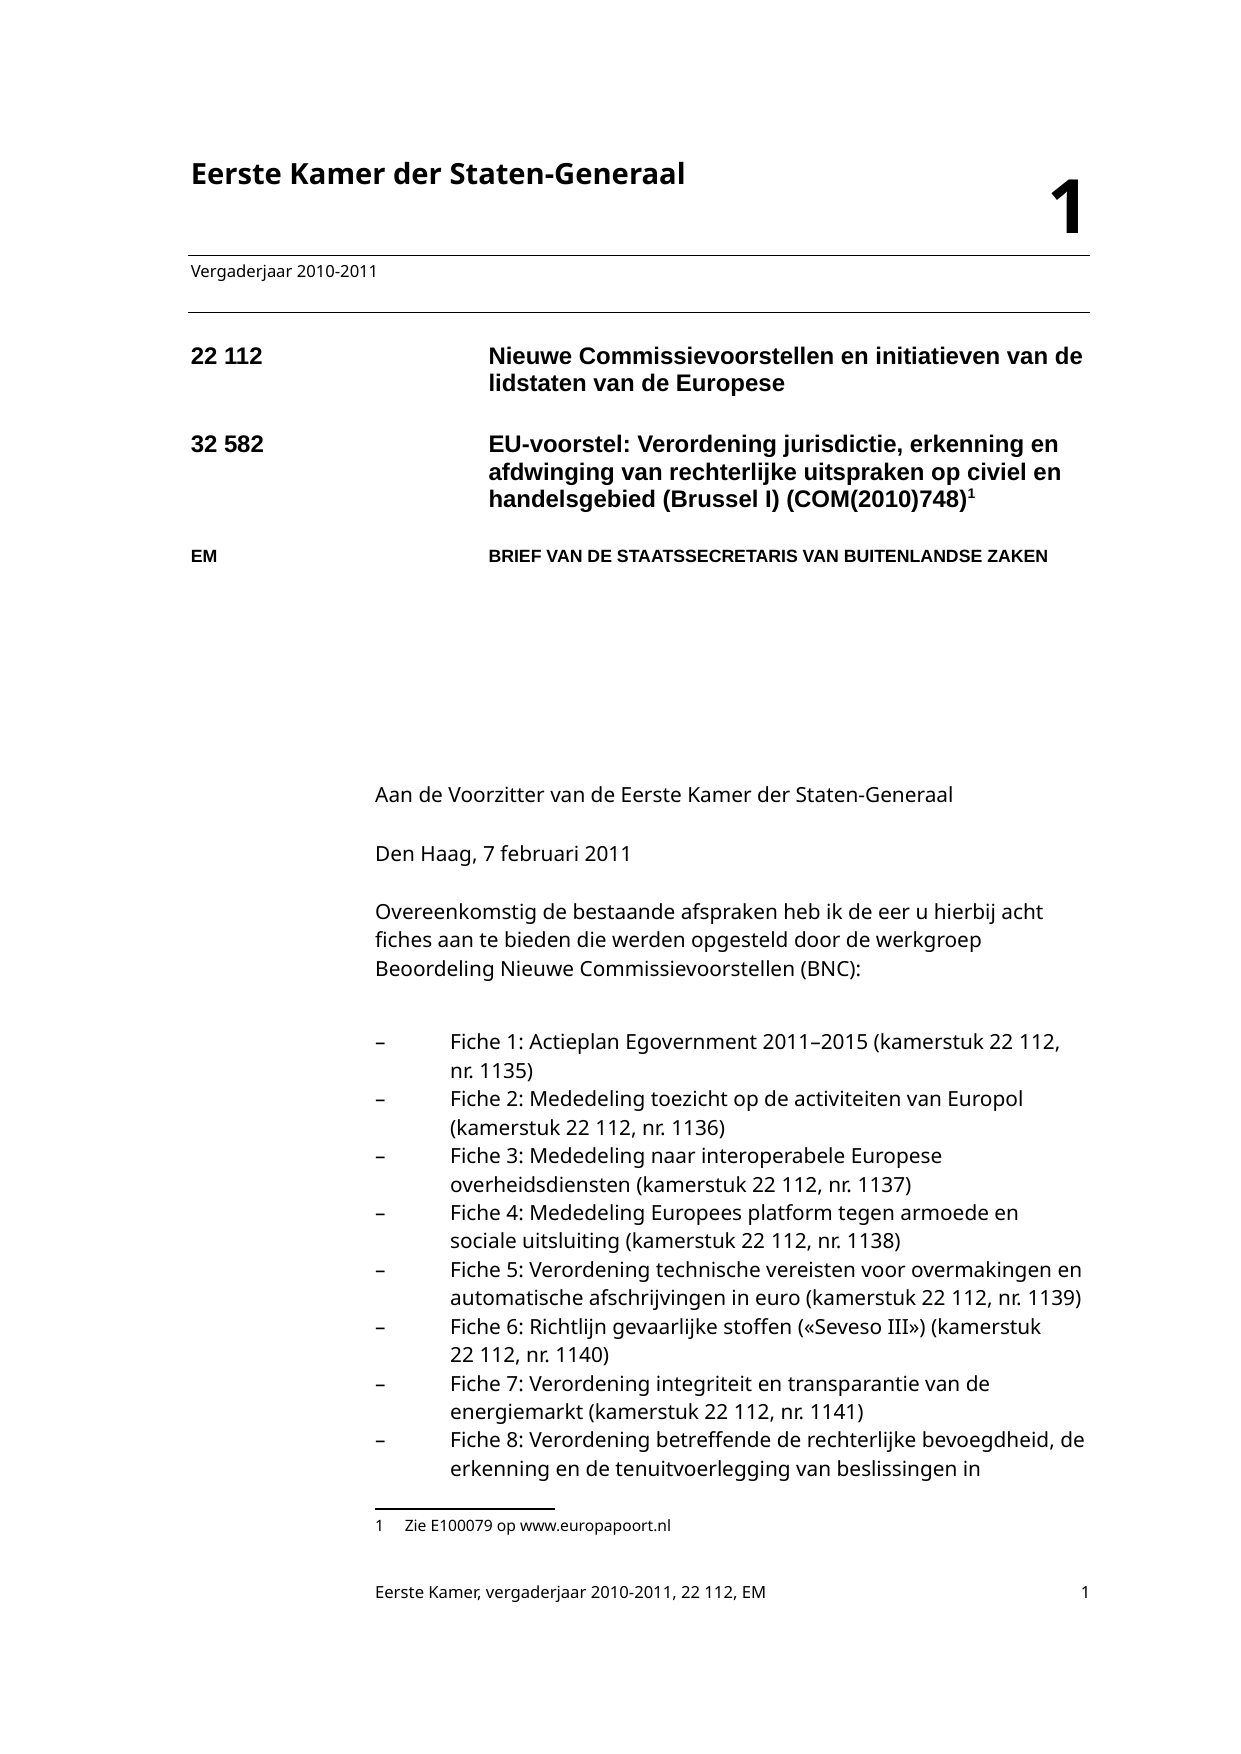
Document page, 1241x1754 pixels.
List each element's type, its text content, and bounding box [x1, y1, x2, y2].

text Den Haag, 7 februari 2011 [375, 839, 1090, 867]
table_cell [188, 313, 485, 339]
list Fiche 2: Mededeling toezicht op de activiteiten van Europol (kamerstuk 22 112, nr. 1136) [375, 1084, 1090, 1141]
list Fiche 8: Verordening betreffende de rechterlijke bevoegdheid, de erkenning en de tenuitvoerlegging van beslissingen in [375, 1426, 1090, 1482]
text Overeenkomstig de bestaande afspraken heb ik de eer u hierbij acht fiches aan te bieden die werden opgesteld door de werkgroep Beoordeling Nieuwe Commissievoorstellen (BNC): [375, 897, 1090, 982]
list Fiche 4: Mededeling Europees platform tegen armoede en sociale uitsluiting (kamerstuk 22 112, nr. 1138) [375, 1198, 1090, 1255]
list Fiche 1: Actieplan Egovernment 2011–2015 (kamerstuk 22 112, nr. 1135) [375, 1027, 1090, 1084]
text Aan de Voorzitter van de Eerste Kamer der Staten-Generaal [375, 780, 1090, 809]
table_cell 22 112 [188, 339, 485, 427]
table_cell EU-voorstel: Verordening jurisdictie, erkenning en afdwinging van rechterlijke uitspraken op civiel en handelsgebied (Brussel I) (COM(2010)748) [485, 427, 1090, 543]
table_cell EM [188, 543, 485, 662]
table_cell Nieuwe Commissievoorstellen en initiatieven van de lidstaten van de Europese [485, 339, 1090, 427]
list Fiche 3: Mededeling naar interoperabele Europese overheidsdiensten (kamerstuk 22 112, nr. 1137) [375, 1141, 1090, 1198]
list Fiche 5: Verordening technische vereisten voor overmakingen en automatische afschrijvingen in euro (kamerstuk 22 112, nr. 1139) [375, 1255, 1090, 1312]
table_cell Vergaderjaar 2010-2011 [188, 256, 485, 312]
table_cell 32 582 [188, 427, 485, 543]
table_cell BRIEF VAN DE STAATSSECRETARIS VAN BUITENLANDSE ZAKEN [485, 543, 1090, 662]
list Fiche 6: Richtlijn gevaarlijke stoffen («Seveso III») (kamerstuk 22 112, nr. 1140) [375, 1312, 1090, 1369]
list Fiche 7: Verordening integriteit en transparantie van de energiemarkt (kamerstuk 22 112, nr. 1141) [375, 1369, 1090, 1426]
table_header 1 [910, 150, 1090, 255]
table_cell [485, 256, 1090, 312]
table_cell [485, 313, 1090, 339]
table_header Eerste Kamer der Staten-Generaal [188, 150, 909, 255]
